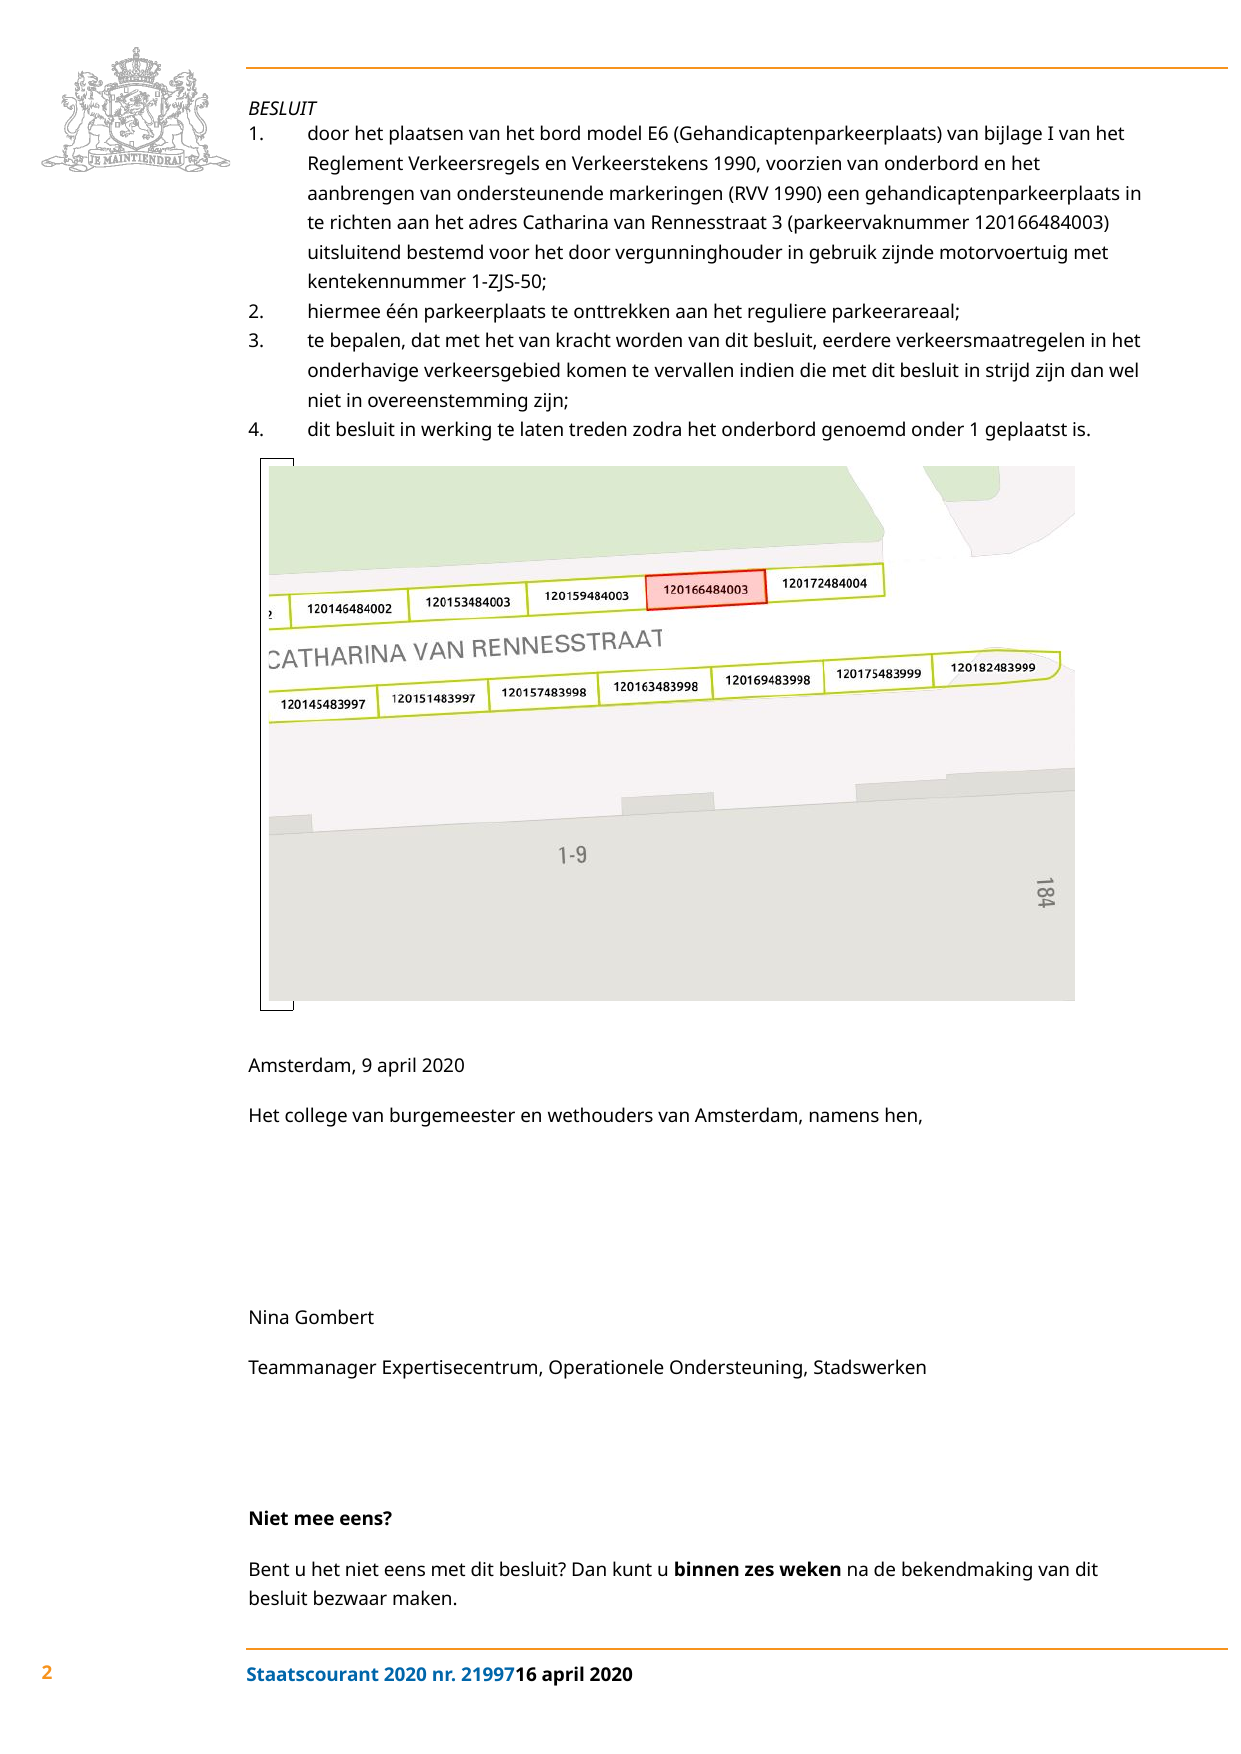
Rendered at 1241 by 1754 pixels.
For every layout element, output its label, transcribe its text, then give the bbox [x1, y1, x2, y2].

picture [41, 47, 231, 172]
list te bepalen, dat met het van kracht worden van dit besluit, eerdere verkeersmaatregelen in het onderhavige verkeersgebied komen te vervallen indien die met dit besluit in strijd zijn dan wel niet in overeenstemming zijn; [248, 328, 1152, 412]
text BESLUIT [248, 95, 1152, 121]
list dit besluit in werking te laten treden zodra het onderbord genoemd onder 1 geplaatst is. [248, 416, 1152, 442]
text Het college van burgemeester en wethouders van Amsterdam, namens hen, [248, 1102, 1152, 1128]
text Teammanager Expertisecentrum, Operationele Ondersteuning, Stadswerken [248, 1354, 1152, 1380]
list door het plaatsen van het bord model E6 (Gehandicaptenparkeerplaats) van bijlage I van het Reglement Verkeersregels en Verkeerstekens 1990, voorzien van onderbord en het aanbrengen van ondersteunende markeringen (RVV 1990) een gehandicaptenparkeerplaats in te richten aan het adres Catharina van Rennesstraat 3 (parkeervaknummer 120166484003) uitsluitend bestemd voor het door vergunninghouder in gebruik zijnde motorvoertuig met kentekennummer 1-ZJS-50; [248, 121, 1152, 294]
text Nina Gombert [248, 1304, 1152, 1329]
text Niet mee eens? [248, 1506, 1152, 1531]
picture [268, 466, 1075, 1001]
text Amsterdam, 9 april 2020 [248, 1052, 1152, 1077]
text Bent u het niet eens met dit besluit? Dan kunt u binnen zes weken na de bekendmaking van dit besluit bezwaar maken. [248, 1556, 1152, 1611]
list hiermee één parkeerplaats te onttrekken aan het reguliere parkeerareaal; [248, 298, 1152, 324]
